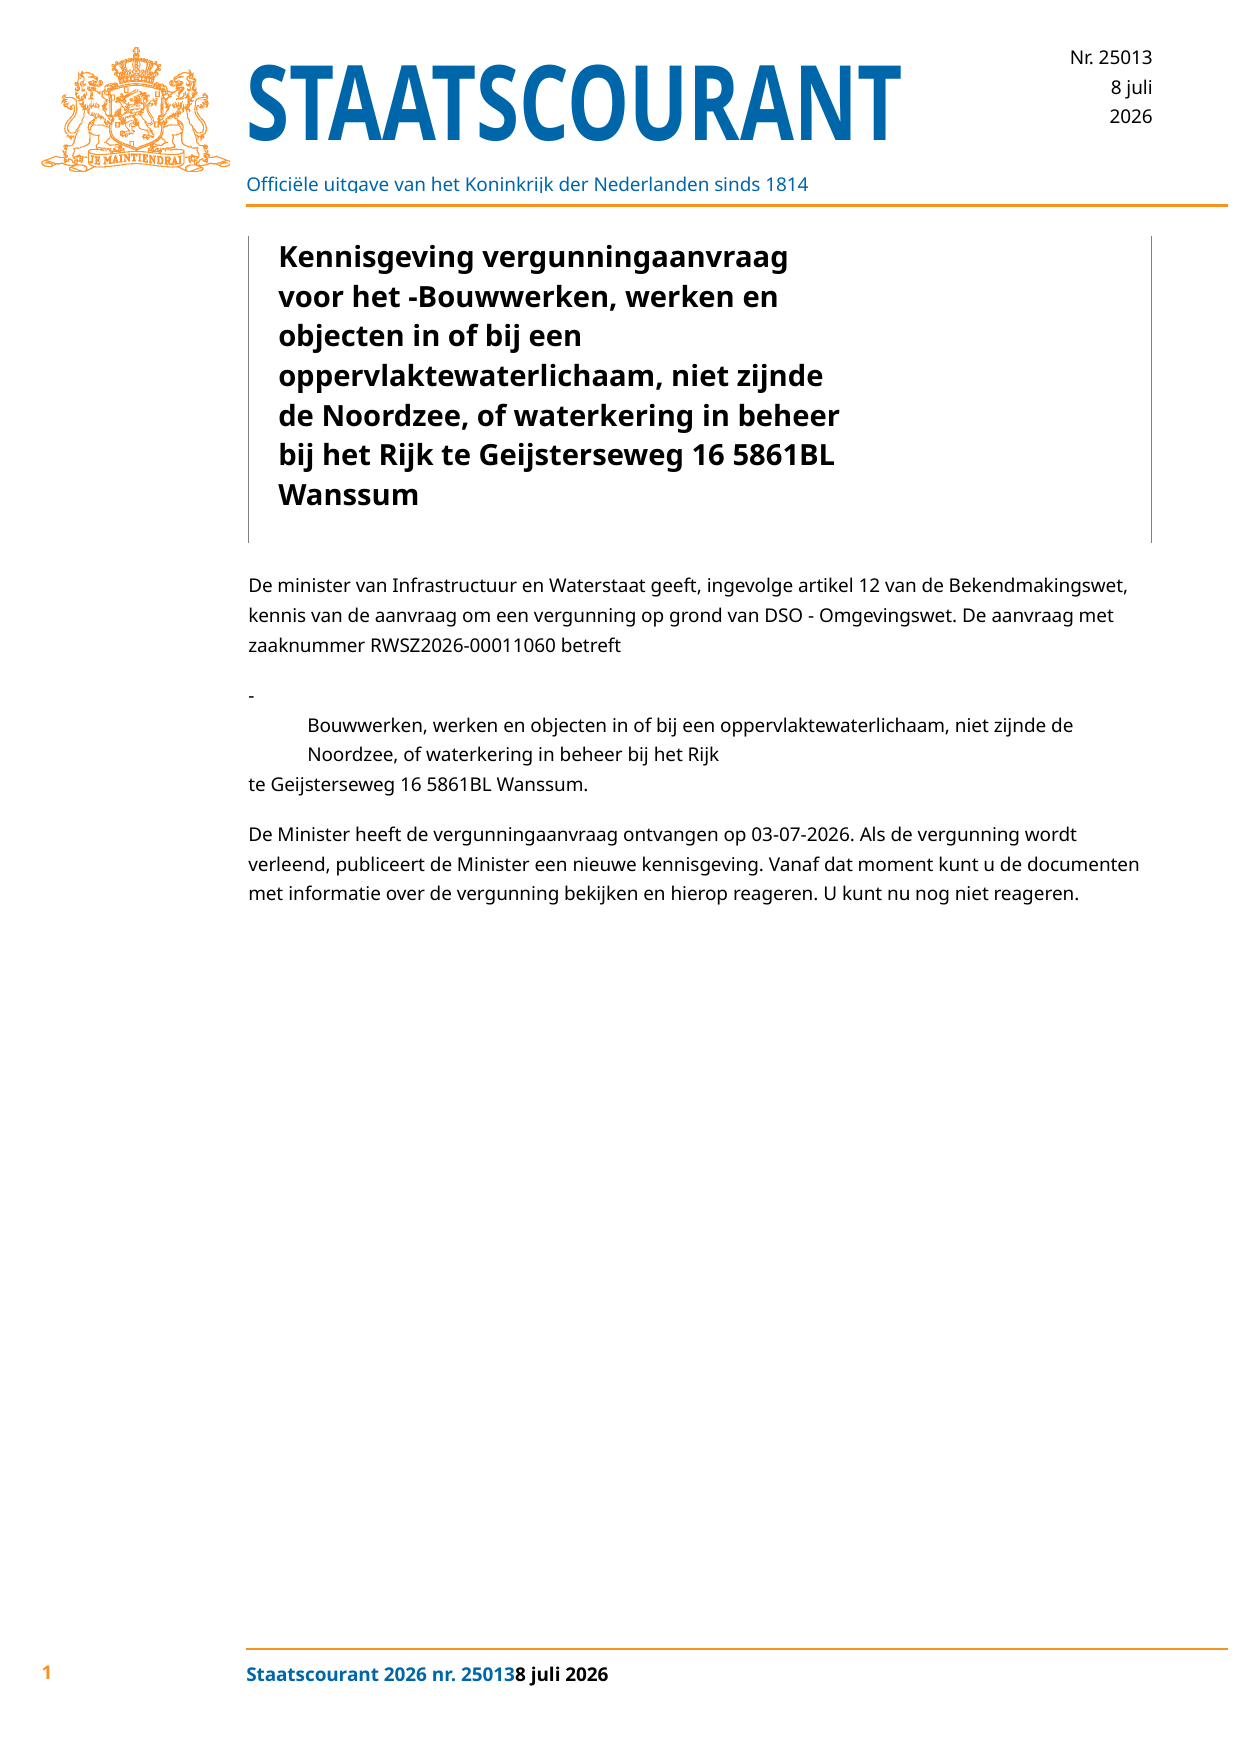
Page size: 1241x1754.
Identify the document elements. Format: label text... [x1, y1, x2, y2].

list Bouwwerken, werken en objecten in of bij een oppervlaktewaterlichaam, niet zijnde de Noordzee, of waterkering in beheer bij het Rijk [248, 712, 1152, 767]
table_header [850, 236, 912, 413]
table_header [1090, 236, 1151, 413]
text De Minister heeft de vergunningaanvraag ontvangen op 03-07-2026. Als de vergunning wordt verleend, publiceert de Minister een nieuwe kennisgeving. Vanaf dat moment kunt u de documenten met informatie over de vergunning bekijken en hierop reageren. U kunt nu nog niet reageren. [248, 821, 1152, 906]
picture [912, 236, 1090, 414]
text De minister van Infrastructuur en Waterstaat geeft, ingevolge artikel 12 van de Bekendmakingswet, kennis van de aanvraag om een vergunning op grond van DSO - Omgevingswet. De aanvraag met zaaknummer RWSZ2026-00011060 betreft [248, 573, 1152, 658]
picture [41, 47, 231, 172]
text te Geijsterseweg 16 5861BL Wanssum. [248, 771, 1152, 797]
table_header Kennisgeving vergunningaanvraag voor het -Bouwwerken, werken en objecten in of bij een oppervlaktewaterlichaam, niet zijnde de Noordzee, of waterkering in beheer bij het Rijk te Geijsterseweg 16 5861BL Wanssum [249, 236, 850, 543]
table_header [850, 414, 1151, 543]
